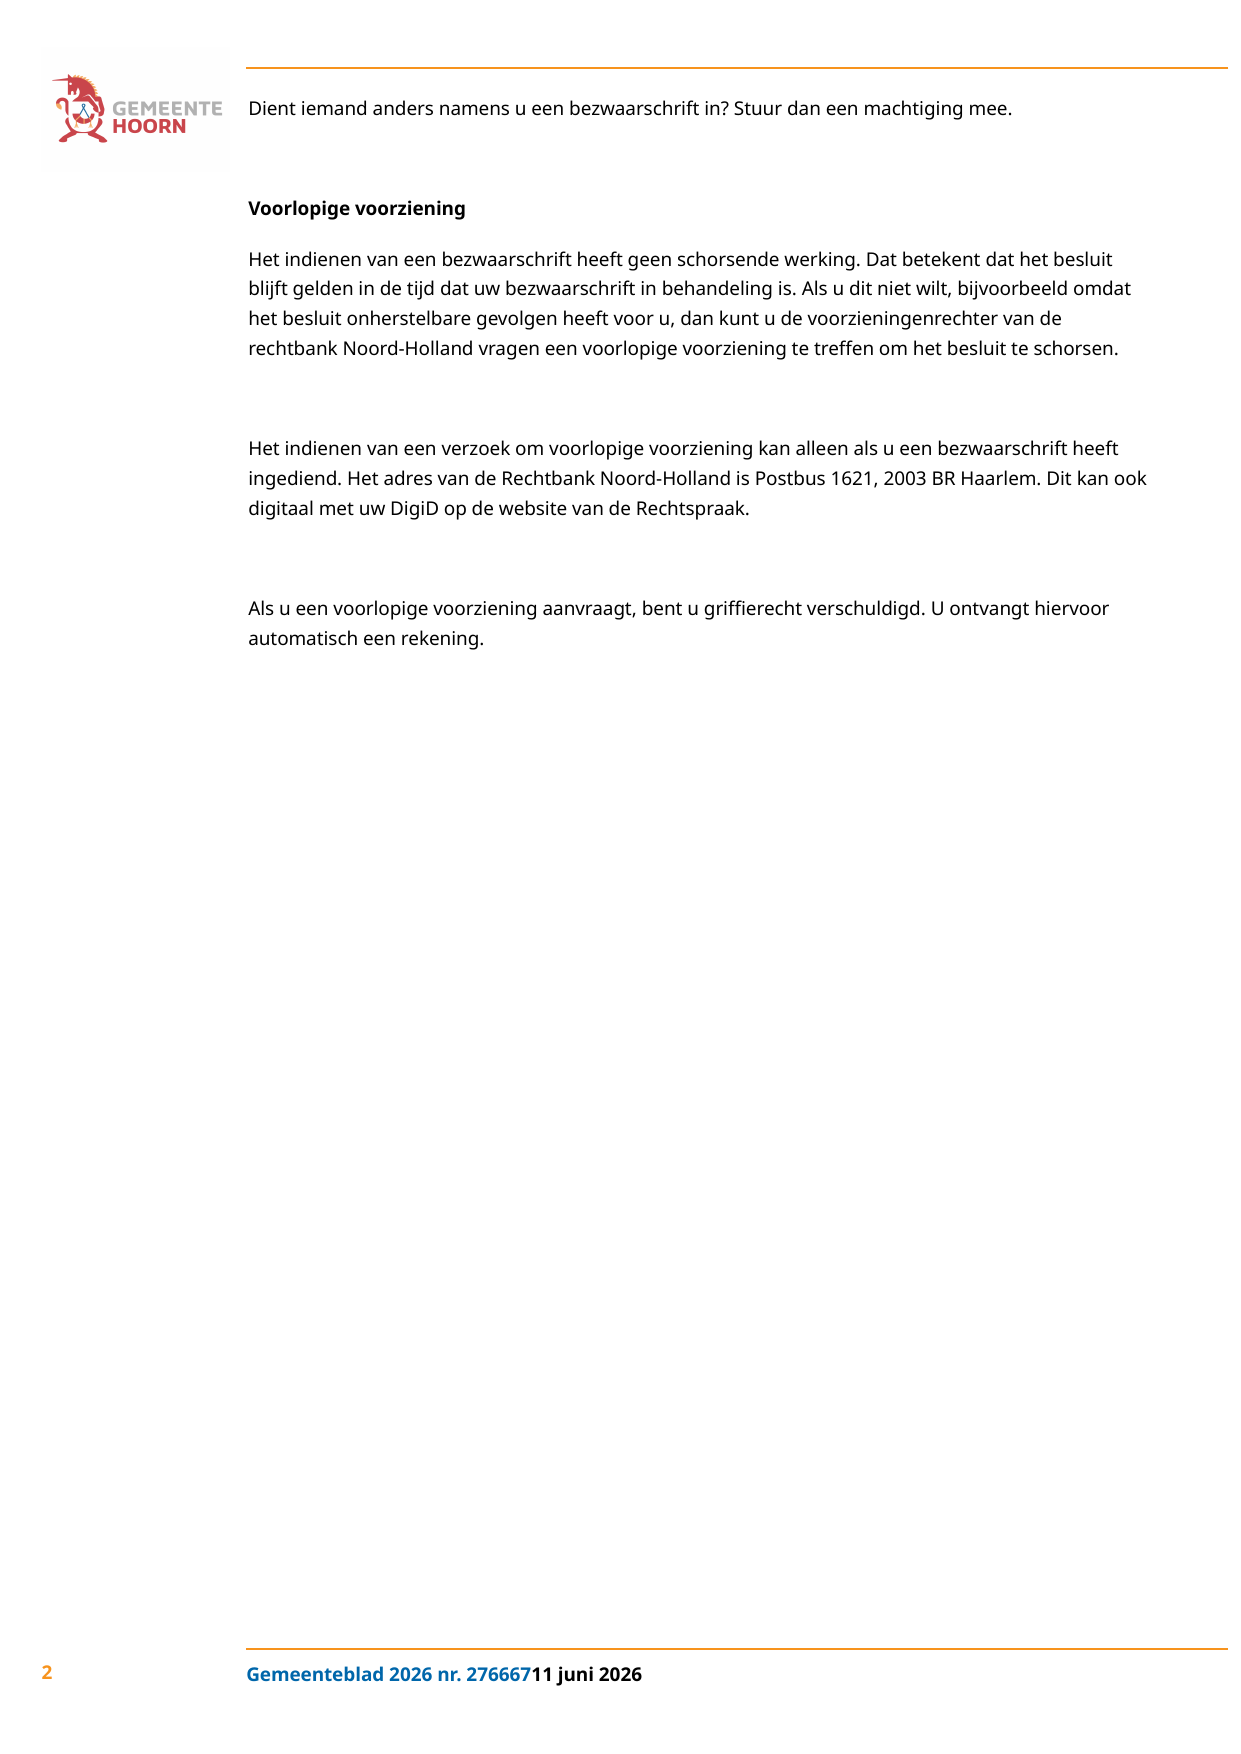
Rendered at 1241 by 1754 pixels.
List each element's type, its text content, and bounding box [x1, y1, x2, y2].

text Voorlopige voorziening [248, 196, 1152, 221]
text Het indienen van een verzoek om voorlopige voorziening kan alleen als u een bezwaarschrift heeft ingediend. Het adres van de Rechtbank Noord-Holland is Postbus 1621, 2003 BR Haarlem. Dit kan ook digitaal met uw DigiD op de website van de Rechtspraak. [248, 436, 1152, 521]
text Het indienen van een bezwaarschrift heeft geen schorsende werking. Dat betekent dat het besluit blijft gelden in de tijd dat uw bezwaarschrift in behandeling is. Als u dit niet wilt, bijvoorbeeld omdat het besluit onherstelbare gevolgen heeft voor u, dan kunt u de voorzieningenrechter van de rechtbank Noord-Holland vragen een voorlopige voorziening te treffen om het besluit te schorsen. [248, 246, 1152, 361]
picture [41, 47, 231, 172]
text Dient iemand anders namens u een bezwaarschrift in? Stuur dan een machtiging mee. [248, 95, 1152, 121]
text Als u een voorlopige voorziening aanvraagt, bent u griffierecht verschuldigd. U ontvangt hiervoor automatisch een rekening. [248, 596, 1152, 651]
